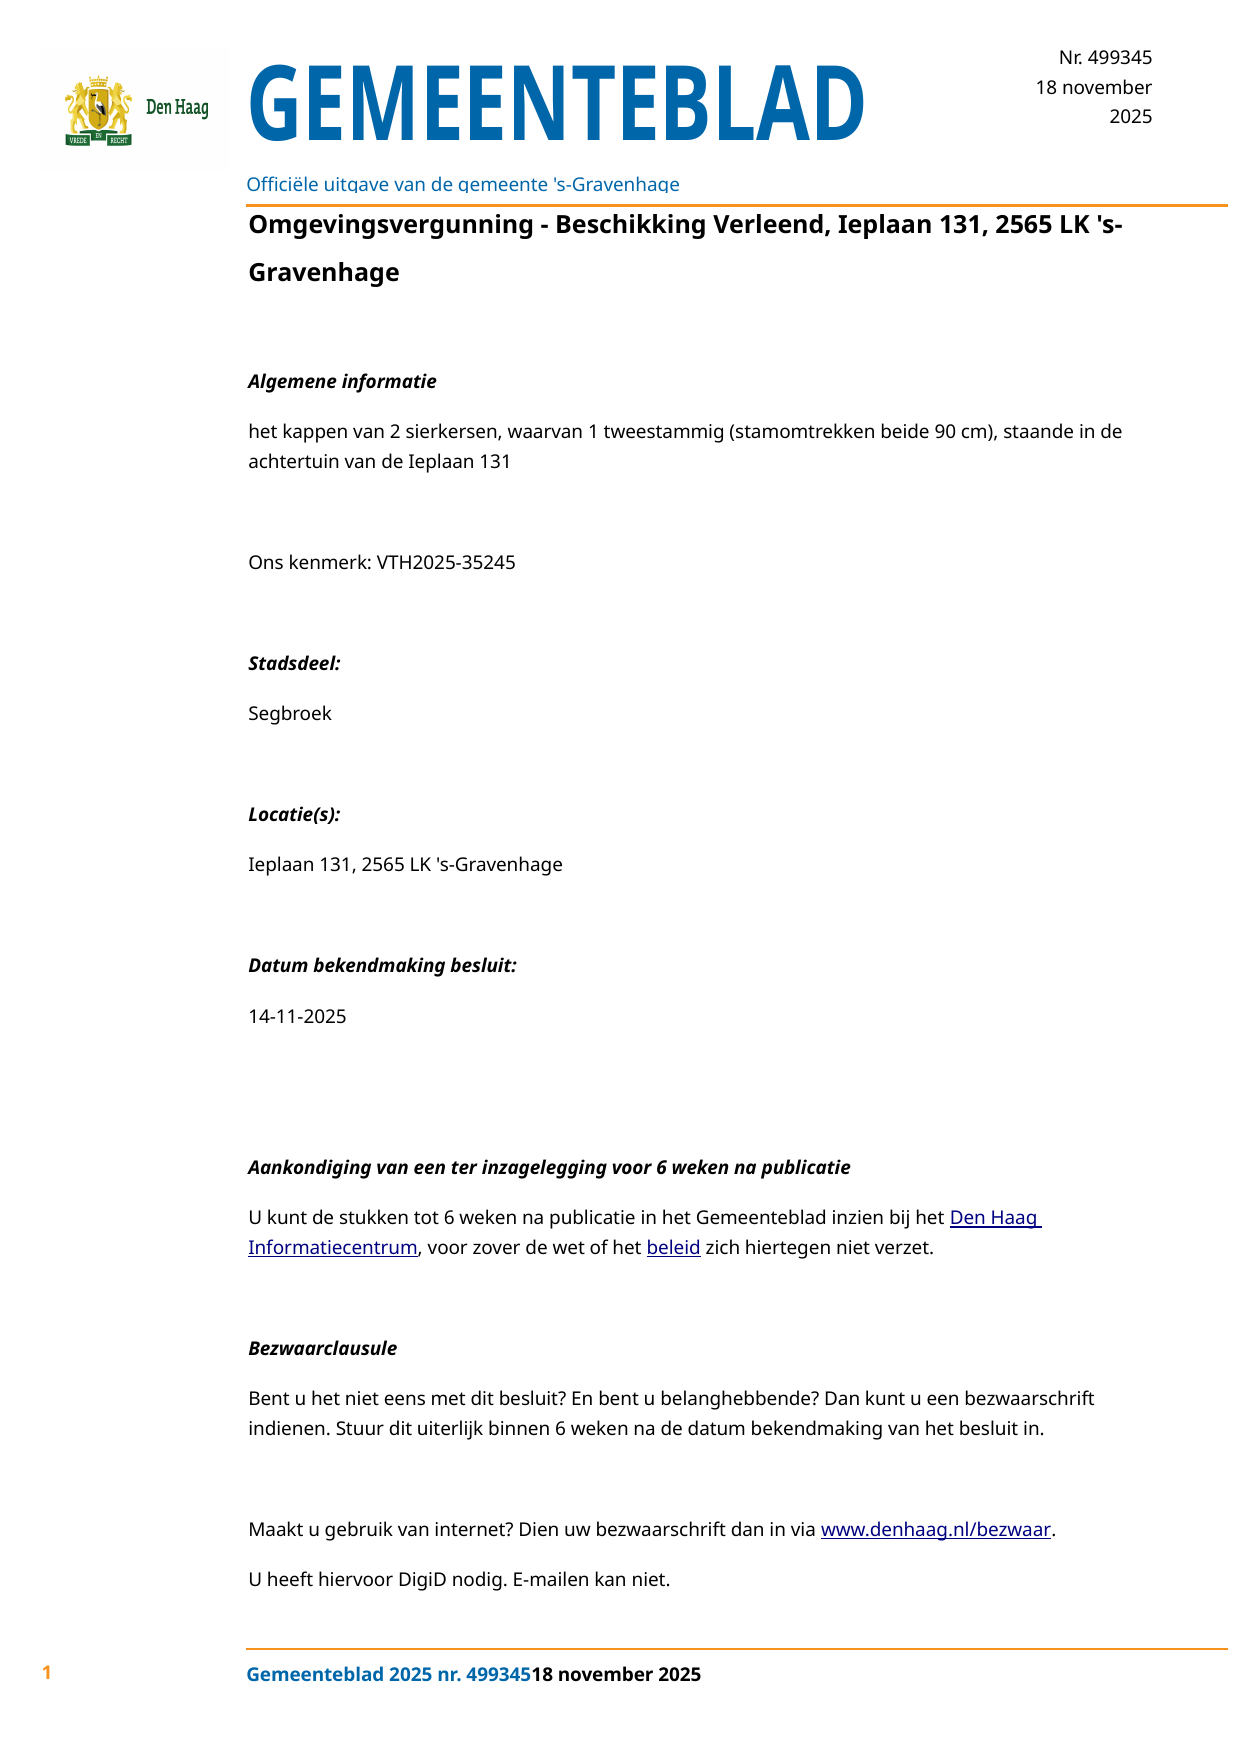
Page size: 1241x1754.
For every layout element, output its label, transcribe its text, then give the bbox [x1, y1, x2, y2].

picture [41, 47, 231, 172]
text U heeft hiervoor DigiD nodig. E-mailen kan niet. [248, 1566, 1152, 1592]
text Aankondiging van een ter inzagelegging voor 6 weken na publicatie [248, 1154, 1152, 1180]
text 14-11-2025 [248, 1003, 1152, 1029]
text Maakt u gebruik van internet? Dien uw bezwaarschrift dan in via www.denhaag.nl/bezwaar. [248, 1516, 1152, 1542]
text Ons kenmerk: VTH2025-35245 [248, 549, 1152, 575]
text Datum bekendmaking besluit: [248, 952, 1152, 978]
text Ieplaan 131, 2565 LK 's-Gravenhage [248, 852, 1152, 877]
text Segbroek [248, 700, 1152, 726]
text Omgevingsvergunning - Beschikking Verleend, Ieplaan 131, 2565 LK 's-Gravenhage [248, 207, 1152, 288]
text Bent u het niet eens met dit besluit? En bent u belanghebbende? Dan kunt u een bezwaarschrift indienen. Stuur dit uiterlijk binnen 6 weken na de datum bekendmaking van het besluit in. [248, 1385, 1152, 1441]
text U kunt de stukken tot 6 weken na publicatie in het Gemeenteblad inzien bij het Den Haag Informatiecentrum, voor zover de wet of het beleid zich hiertegen niet verzet. [248, 1204, 1152, 1260]
text Algemene informatie [248, 368, 1152, 394]
text Locatie(s): [248, 801, 1152, 827]
text het kappen van 2 sierkersen, waarvan 1 tweestammig (stamomtrekken beide 90 cm), staande in de achtertuin van de Ieplaan 131 [248, 419, 1152, 474]
text Bezwaarclausule [248, 1335, 1152, 1361]
text Stadsdeel: [248, 650, 1152, 676]
